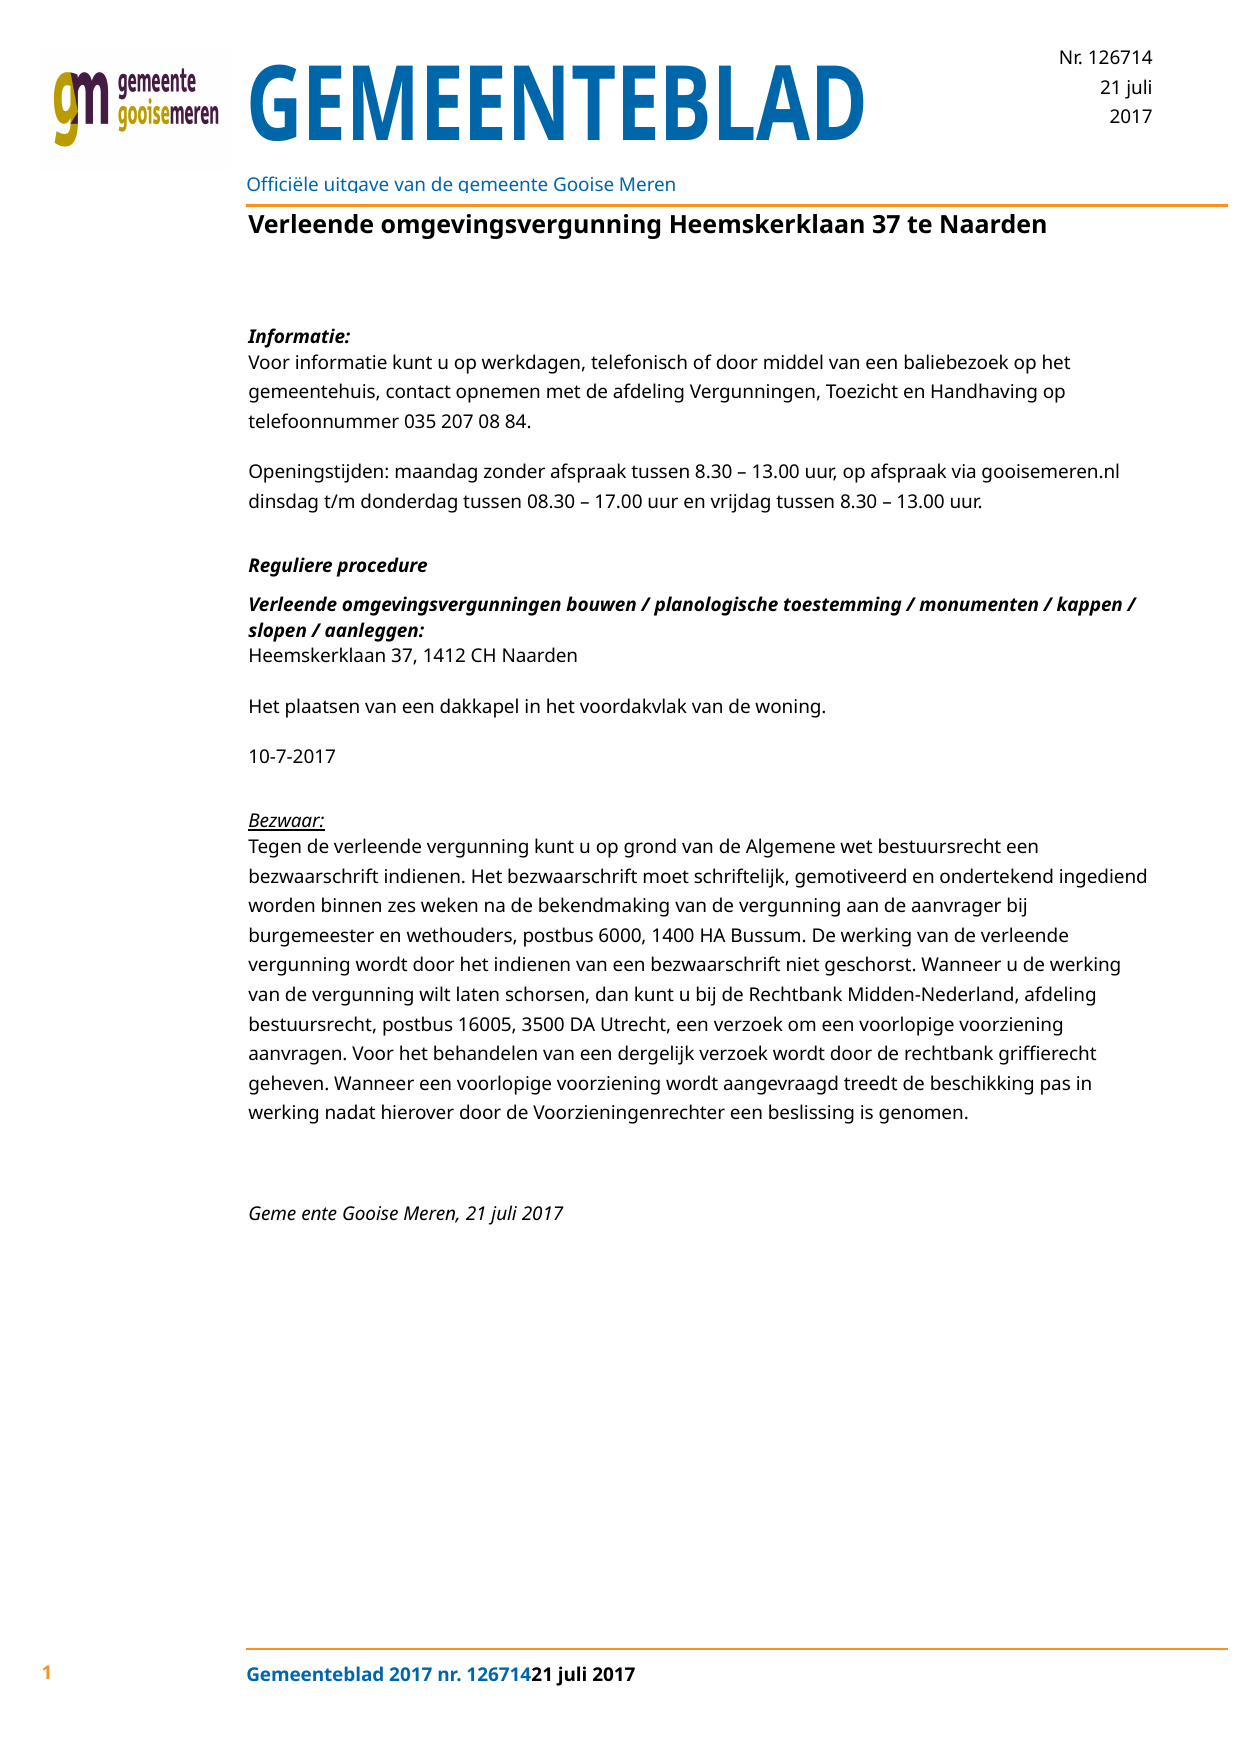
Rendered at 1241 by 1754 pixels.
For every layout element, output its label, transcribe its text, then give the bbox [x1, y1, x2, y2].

text Verleende omgevingsvergunning Heemskerklaan 37 te Naarden [248, 207, 1152, 241]
text Reguliere procedure [248, 552, 1152, 578]
text Bezwaar: [248, 807, 1152, 833]
text Voor informatie kunt u op werkdagen, telefonisch of door middel van een baliebezoek op het gemeentehuis, contact opnemen met de afdeling Vergunningen, Toezicht en Handhaving op telefoonnummer 035 207 08 84. [248, 349, 1152, 434]
text Verleende omgevingsvergunningen bouwen / planologische toestemming / monumenten / kappen / slopen / aanleggen: [248, 591, 1152, 643]
text Informatie: [248, 323, 1152, 349]
text Openingstijden: maandag zonder afspraak tussen 8.30 – 13.00 uur, op afspraak via gooisemeren.nl dinsdag t/m donderdag tussen 08.30 – 17.00 uur en vrijdag tussen 8.30 – 13.00 uur. [248, 458, 1152, 514]
picture [41, 47, 231, 172]
text Heemskerklaan 37, 1412 CH Naarden [248, 643, 1152, 668]
text 10-7-2017 [248, 743, 1152, 769]
text Tegen de verleende vergunning kunt u op grond van de Algemene wet bestuursrecht een bezwaarschrift indienen. Het bezwaarschrift moet schriftelijk, gemotiveerd en ondertekend ingediend worden binnen zes weken na de bekendmaking van de vergunning aan de aanvrager bij burgemeester en wethouders, postbus 6000, 1400 HA Bussum. De werking van de verleende vergunning wordt door het indienen van een bezwaarschrift niet geschorst. Wanneer u de werking van de vergunning wilt laten schorsen, dan kunt u bij de Rechtbank Midden-Nederland, afdeling bestuursrecht, postbus 16005, 3500 DA Utrecht, een verzoek om een voorlopige voorziening aanvragen. Voor het behandelen van een dergelijk verzoek wordt door de rechtbank griffierecht geheven. Wanneer een voorlopige voorziening wordt aangevraagd treedt de beschikking pas in werking nadat hierover door de Voorzieningenrechter een beslissing is genomen. [248, 833, 1152, 1125]
text Geme ente Gooise Meren, 21 juli 2017 [248, 1200, 1152, 1226]
text Het plaatsen van een dakkapel in het voordakvlak van de woning. [248, 693, 1152, 719]
